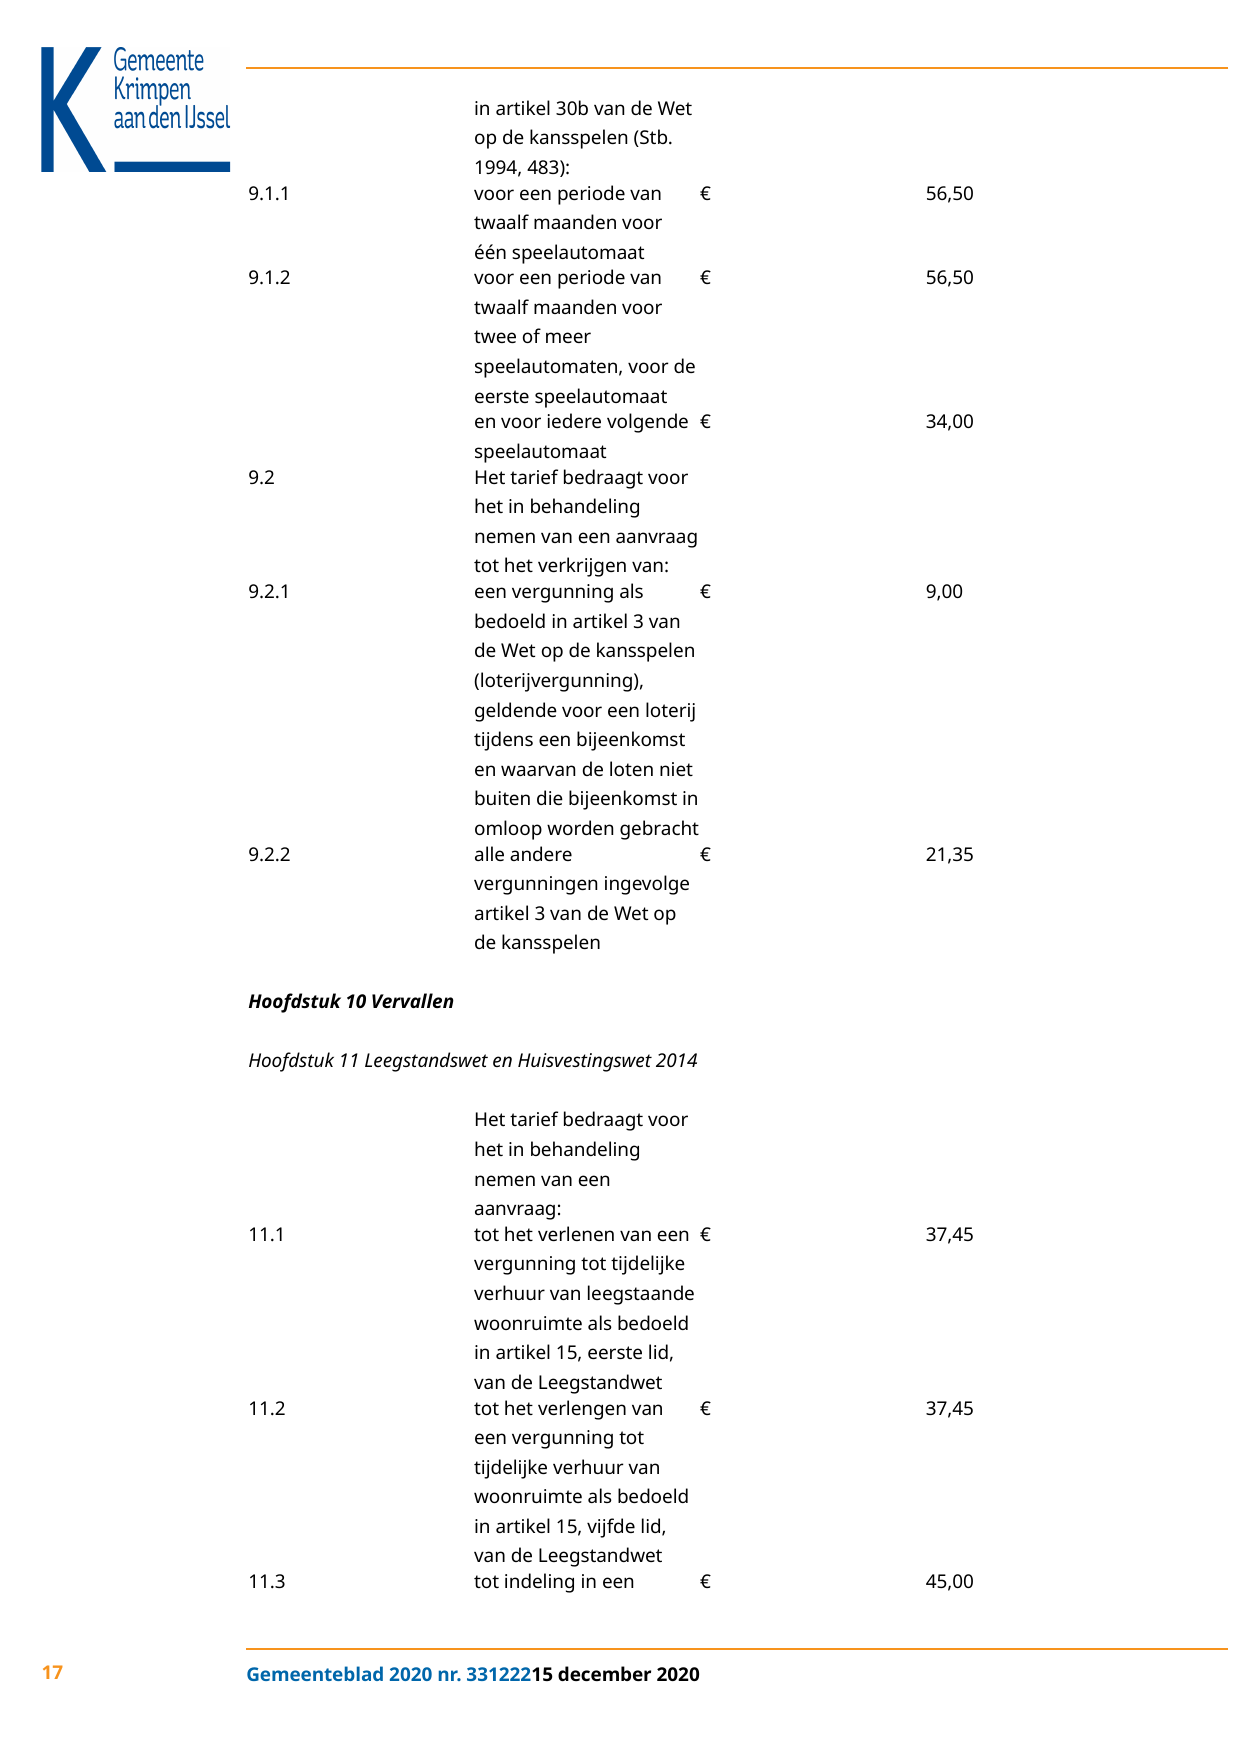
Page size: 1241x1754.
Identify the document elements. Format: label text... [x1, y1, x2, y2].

table_cell 9.1.1 [248, 180, 474, 264]
table_cell 9.2.2 [248, 841, 474, 955]
table_cell Het tarief bedraagt voor het in behandeling nemen van een aanvraag tot het verkrijgen van: [474, 464, 700, 578]
table_cell voor een periode van twaalf maanden voor twee of meer speelautomaten, voor de eerste speelautomaat [474, 265, 700, 409]
table_cell 37,45 [926, 1221, 1152, 1395]
table_header [700, 1107, 926, 1221]
table_cell 45,00 [926, 1568, 1152, 1594]
table_header in artikel 30b van de Wet op de kansspelen (Stb. 1994, 483): [474, 95, 700, 180]
picture [41, 47, 231, 172]
text Hoofdstuk 10 Vervallen [248, 988, 1152, 1014]
table_header [926, 1107, 1152, 1221]
table_cell en voor iedere volgende speelautomaat [474, 409, 700, 464]
table_cell 56,50 [926, 265, 1152, 409]
text Hoofdstuk 11 Leegstandswet en Huisvestingswet 2014 [248, 1047, 1152, 1073]
table_cell een vergunning als bedoeld in artikel 3 van de Wet op de kansspelen (loterijvergunning), geldende voor een loterij tijdens een bijeenkomst en waarvan de loten niet buiten die bijeenkomst in omloop worden gebracht [474, 579, 700, 841]
table_header [248, 1107, 474, 1221]
table_cell 11.1 [248, 1221, 474, 1395]
table_cell tot indeling in een [474, 1568, 700, 1594]
table_cell 9.2.1 [248, 579, 474, 841]
table_header [700, 95, 1152, 180]
table_cell € [700, 180, 926, 264]
table_cell voor een periode van twaalf maanden voor één speelautomaat [474, 180, 700, 264]
table_cell € [700, 1221, 926, 1395]
table_cell tot het verlengen van een vergunning tot tijdelijke verhuur van woonruimte als bedoeld in artikel 15, vijfde lid, van de Leegstandwet [474, 1395, 700, 1568]
table_cell tot het verlenen van een vergunning tot tijdelijke verhuur van leegstaande woonruimte als bedoeld in artikel 15, eerste lid, van de Leegstandwet [474, 1221, 700, 1395]
table_cell € [700, 1395, 926, 1568]
table_cell € [700, 1568, 926, 1594]
table_cell 11.3 [248, 1568, 474, 1594]
table_cell € [700, 841, 926, 955]
table_cell [248, 409, 474, 464]
table_cell 37,45 [926, 1395, 1152, 1568]
table_cell 9.1.2 [248, 265, 474, 409]
table_header [248, 95, 474, 180]
table_cell alle andere vergunningen ingevolge artikel 3 van de Wet op de kansspelen [474, 841, 700, 955]
table_cell [700, 464, 1152, 578]
table_cell € [700, 409, 926, 464]
table_cell 21,35 [926, 841, 1152, 955]
table_cell 9,00 [926, 579, 1152, 841]
table_cell 56,50 [926, 180, 1152, 264]
table_cell € [700, 579, 926, 841]
table_cell € [700, 265, 926, 409]
table_header Het tarief bedraagt voor het in behandeling nemen van een aanvraag: [474, 1107, 700, 1221]
table_cell 11.2 [248, 1395, 474, 1568]
table_cell 34,00 [926, 409, 1152, 464]
table_cell 9.2 [248, 464, 474, 578]
